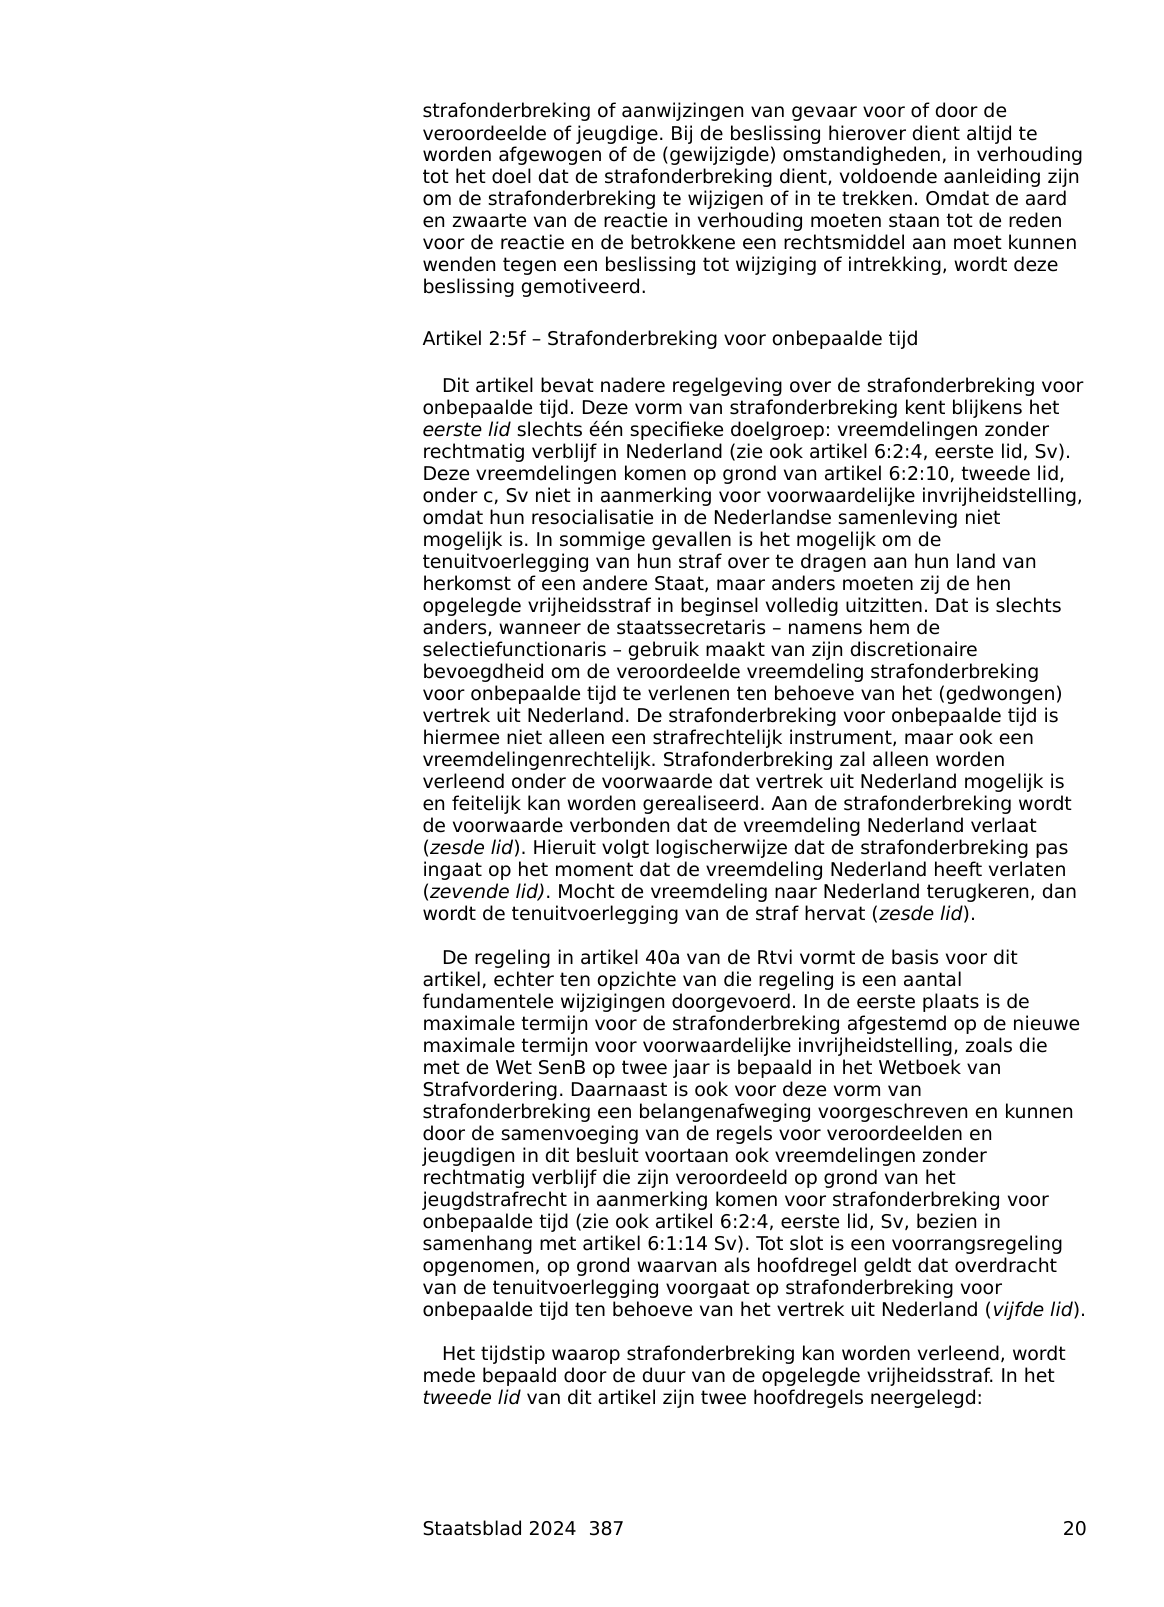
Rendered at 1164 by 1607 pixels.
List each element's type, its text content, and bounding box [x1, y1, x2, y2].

text strafonderbreking of aanwijzingen van gevaar voor of door de veroordeelde of jeugdige. Bij de beslissing hierover dient altijd te worden afgewogen of de (gewijzigde) omstandigheden, in verhouding tot het doel dat de strafonderbreking dient, voldoende aanleiding zijn om de strafonderbreking te wijzigen of in te trekken. Omdat de aard en zwaarte van de reactie in verhouding moeten staan tot de reden voor de reactie en de betrokkene een rechtsmiddel aan moet kunnen wenden tegen een beslissing tot wijziging of intrekking, wordt deze beslissing gemotiveerd. [422, 100, 1087, 298]
text Het tijdstip waarop strafonderbreking kan worden verleend, wordt mede bepaald door de duur van de opgelegde vrijheidsstraf. In het tweede lid van dit artikel zijn twee hoofdregels neergelegd: [422, 1343, 1087, 1409]
subtitle Artikel 2:5f – Strafonderbreking voor onbepaalde tijd [422, 328, 1087, 350]
text De regeling in artikel 40a van de Rtvi vormt de basis voor dit artikel, echter ten opzichte van die regeling is een aantal fundamentele wijzigingen doorgevoerd. In de eerste plaats is de maximale termijn voor de strafonderbreking afgestemd op de nieuwe maximale termijn voor voorwaardelijke invrijheidstelling, zoals die met de Wet SenB op twee jaar is bepaald in het Wetboek van Strafvordering. Daarnaast is ook voor deze vorm van strafonderbreking een belangenafweging voorgeschreven en kunnen door de samenvoeging van de regels voor veroordeelden en jeugdigen in dit besluit voortaan ook vreemdelingen zonder rechtmatig verblijf die zijn veroordeeld op grond van het jeugdstrafrecht in aanmerking komen voor strafonderbreking voor onbepaalde tijd (zie ook artikel 6:2:4, eerste lid, Sv, bezien in samenhang met artikel 6:1:14 Sv). Tot slot is een voorrangsregeling opgenomen, op grond waarvan als hoofdregel geldt dat overdracht van de tenuitvoerlegging voorgaat op strafonderbreking voor onbepaalde tijd ten behoeve van het vertrek uit Nederland (vijfde lid). [422, 947, 1087, 1321]
text Dit artikel bevat nadere regelgeving over de strafonderbreking voor onbepaalde tijd. Deze vorm van strafonderbreking kent blijkens het eerste lid slechts één specifieke doelgroep: vreemdelingen zonder rechtmatig verblijf in Nederland (zie ook artikel 6:2:4, eerste lid, Sv). Deze vreemdelingen komen op grond van artikel 6:2:10, tweede lid, onder c, Sv niet in aanmerking voor voorwaardelijke invrijheidstelling, omdat hun resocialisatie in de Nederlandse samenleving niet mogelijk is. In sommige gevallen is het mogelijk om de tenuitvoerlegging van hun straf over te dragen aan hun land van herkomst of een andere Staat, maar anders moeten zij de hen opgelegde vrijheidsstraf in beginsel volledig uitzitten. Dat is slechts anders, wanneer de staatssecretaris – namens hem de selectiefunctionaris – gebruik maakt van zijn discretionaire bevoegdheid om de veroordeelde vreemdeling strafonderbreking voor onbepaalde tijd te verlenen ten behoeve van het (gedwongen) vertrek uit Nederland. De strafonderbreking voor onbepaalde tijd is hiermee niet alleen een strafrechtelijk instrument, maar ook een vreemdelingenrechtelijk. Strafonderbreking zal alleen worden verleend onder de voorwaarde dat vertrek uit Nederland mogelijk is en feitelijk kan worden gerealiseerd. Aan de strafonderbreking wordt de voorwaarde verbonden dat de vreemdeling Nederland verlaat (zesde lid). Hieruit volgt logischerwijze dat de strafonderbreking pas ingaat op het moment dat de vreemdeling Nederland heeft verlaten (zevende lid). Mocht de vreemdeling naar Nederland terugkeren, dan wordt de tenuitvoerlegging van de straf hervat (zesde lid). [422, 375, 1087, 925]
